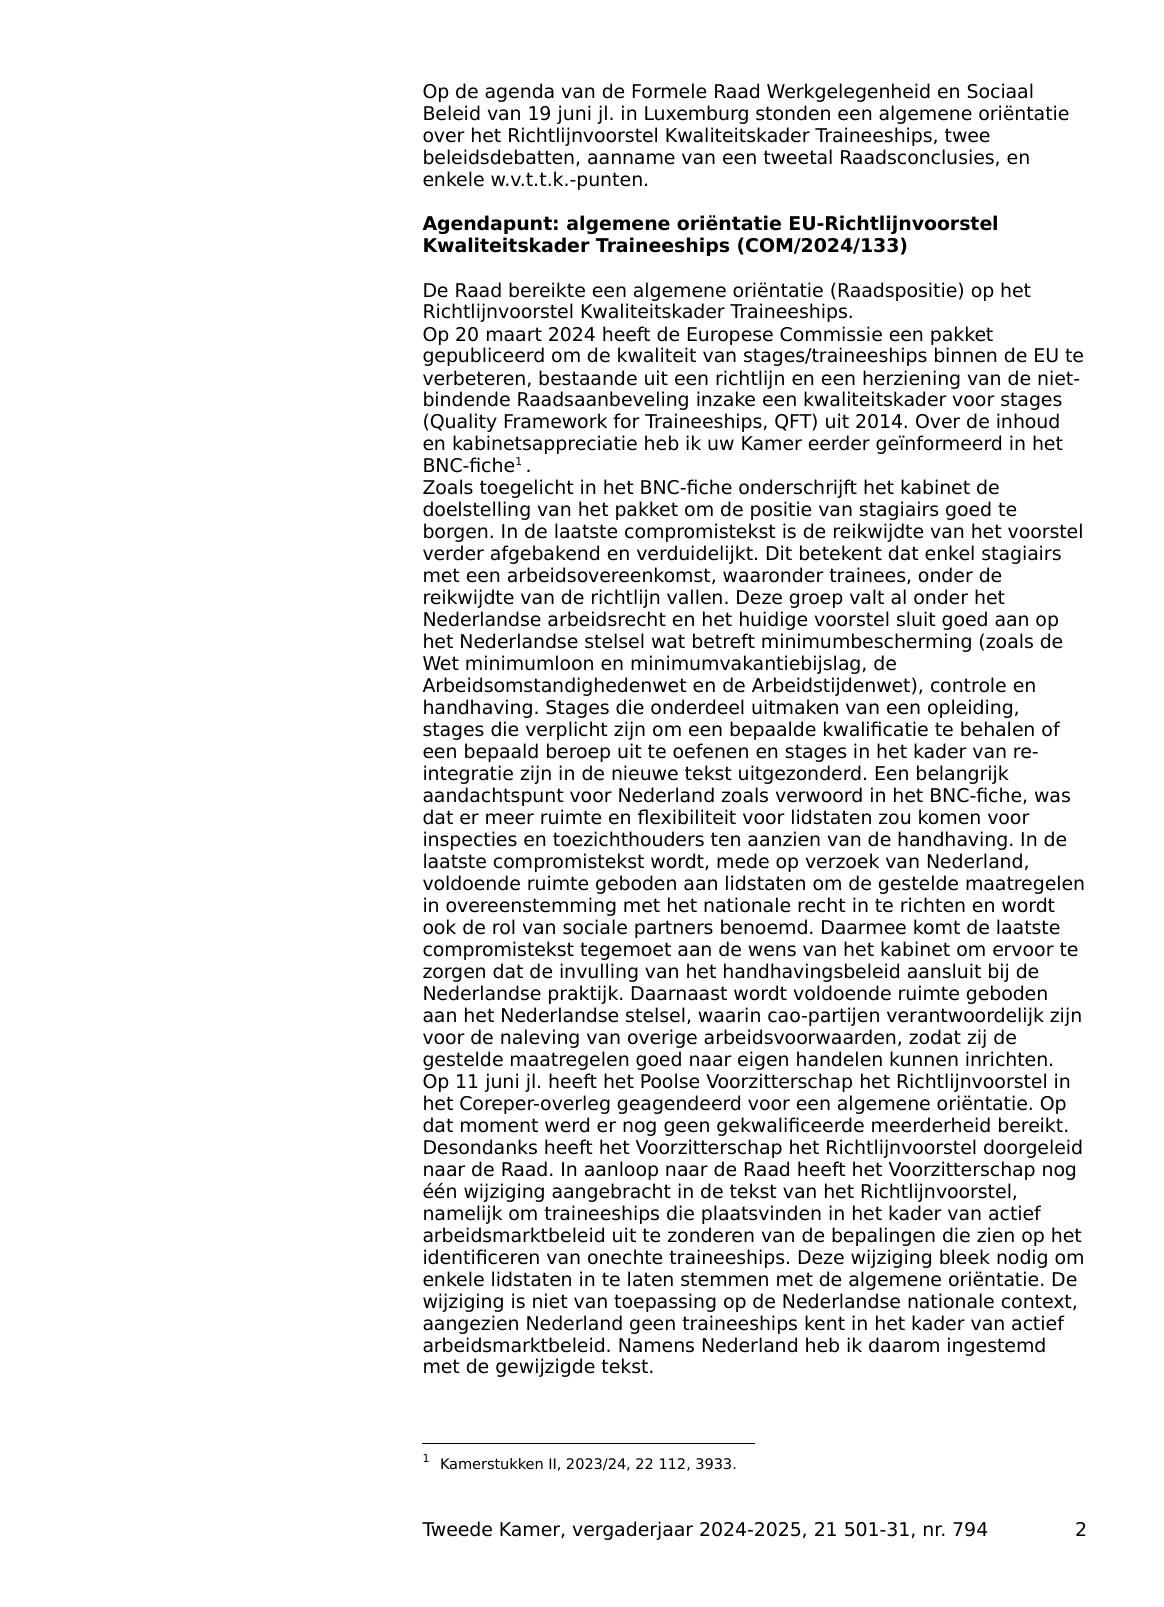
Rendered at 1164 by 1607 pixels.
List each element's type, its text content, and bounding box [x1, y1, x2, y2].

text Zoals toegelicht in het BNC-fiche onderschrijft het kabinet de doelstelling van het pakket om de positie van stagiairs goed te borgen. In de laatste compromistekst is de reikwijdte van het voorstel verder afgebakend en verduidelijkt. Dit betekent dat enkel stagiairs met een arbeidsovereenkomst, waaronder trainees, onder de reikwijdte van de richtlijn vallen. Deze groep valt al onder het Nederlandse arbeidsrecht en het huidige voorstel sluit goed aan op het Nederlandse stelsel wat betreft minimumbescherming (zoals de Wet minimumloon en minimumvakantiebijslag, de Arbeidsomstandighedenwet en de Arbeidstijdenwet), controle en handhaving. Stages die onderdeel uitmaken van een opleiding, stages die verplicht zijn om een bepaalde kwalificatie te behalen of een bepaald beroep uit te oefenen en stages in het kader van re-integratie zijn in de nieuwe tekst uitgezonderd. Een belangrijk aandachtspunt voor Nederland zoals verwoord in het BNC-fiche, was dat er meer ruimte en flexibiliteit voor lidstaten zou komen voor inspecties en toezichthouders ten aanzien van de handhaving. In de laatste compromistekst wordt, mede op verzoek van Nederland, voldoende ruimte geboden aan lidstaten om de gestelde maatregelen in overeenstemming met het nationale recht in te richten en wordt ook de rol van sociale partners benoemd. Daarmee komt de laatste compromistekst tegemoet aan de wens van het kabinet om ervoor te zorgen dat de invulling van het handhavingsbeleid aansluit bij de Nederlandse praktijk. Daarnaast wordt voldoende ruimte geboden aan het Nederlandse stelsel, waarin cao-partijen verantwoordelijk zijn voor de naleving van overige arbeidsvoorwaarden, zodat zij de gestelde maatregelen goed naar eigen handelen kunnen inrichten. [422, 477, 1087, 1071]
text Op 11 juni jl. heeft het Poolse Voorzitterschap het Richtlijnvoorstel in het Coreper-overleg geagendeerd voor een algemene oriëntatie. Op dat moment werd er nog geen gekwalificeerde meerderheid bereikt. Desondanks heeft het Voorzitterschap het Richtlijnvoorstel doorgeleid naar de Raad. In aanloop naar de Raad heeft het Voorzitterschap nog één wijziging aangebracht in de tekst van het Richtlijnvoorstel, namelijk om traineeships die plaatsvinden in het kader van actief arbeidsmarktbeleid uit te zonderen van de bepalingen die zien op het identificeren van onechte traineeships. Deze wijziging bleek nodig om enkele lidstaten in te laten stemmen met de algemene oriëntatie. De wijziging is niet van toepassing op de Nederlandse nationale context, aangezien Nederland geen traineeships kent in het kader van actief arbeidsmarktbeleid. Namens Nederland heb ik daarom ingestemd met de gewijzigde tekst. [422, 1071, 1087, 1378]
text Kamerstukken II, 2023/24, 22 112, 3933. [422, 1452, 1087, 1474]
text De Raad bereikte een algemene oriëntatie (Raadspositie) op het Richtlijnvoorstel Kwaliteitskader Traineeships. [422, 279, 1087, 323]
subtitle Agendapunt: algemene oriëntatie EU-Richtlijnvoorstel Kwaliteitskader Traineeships (COM/2024/133) [422, 213, 1087, 257]
text Op de agenda van de Formele Raad Werkgelegenheid en Sociaal Beleid van 19 juni jl. in Luxemburg stonden een algemene oriëntatie over het Richtlijnvoorstel Kwaliteitskader Traineeships, twee beleidsdebatten, aanname van een tweetal Raadsconclusies, en enkele w.v.t.t.k.-punten. [422, 81, 1087, 191]
text Op 20 maart 2024 heeft de Europese Commissie een pakket gepubliceerd om de kwaliteit van stages/traineeships binnen de EU te verbeteren, bestaande uit een richtlijn en een herziening van de niet-bindende Raadsaanbeveling inzake een kwaliteitskader voor stages (Quality Framework for Traineeships, QFT) uit 2014. Over de inhoud en kabinetsappreciatie heb ik uw Kamer eerder geïnformeerd in het BNC-fiche. [422, 323, 1087, 477]
